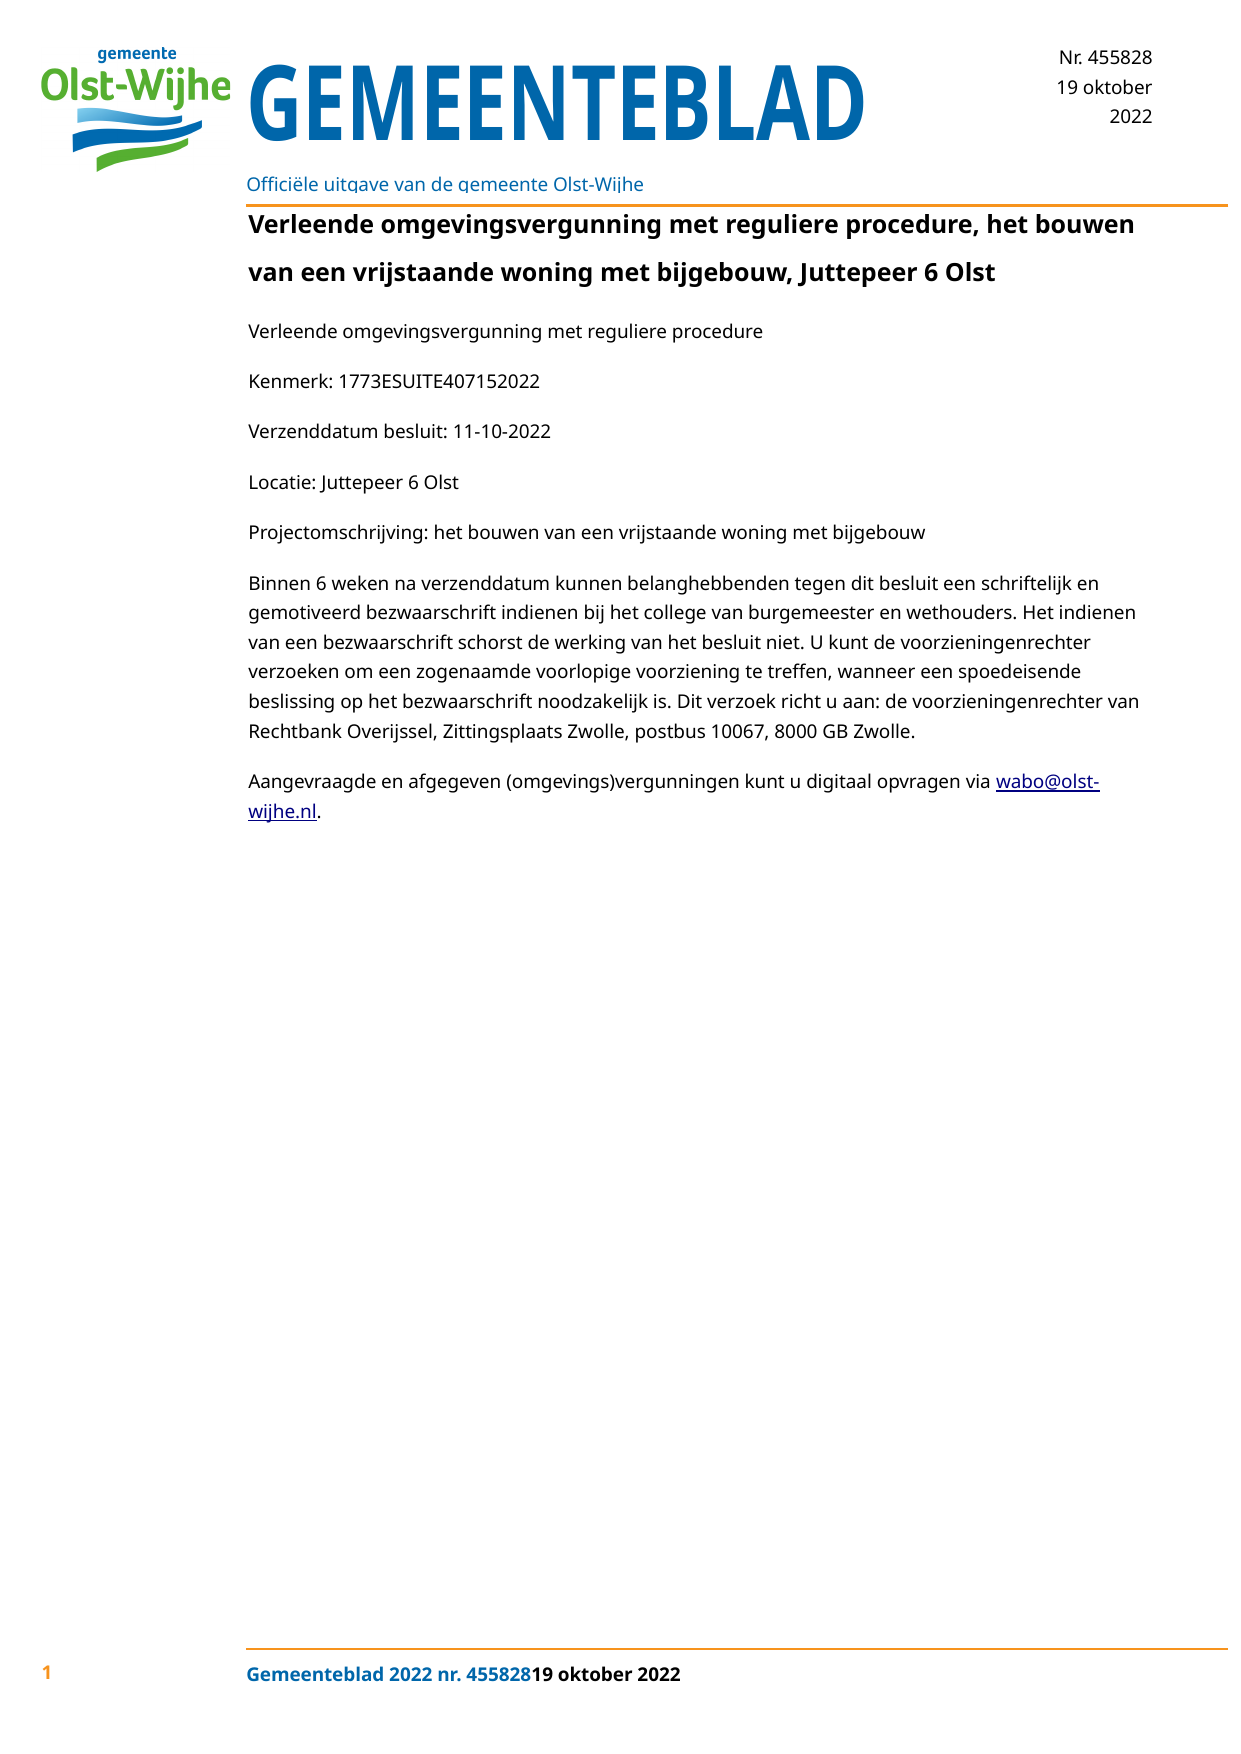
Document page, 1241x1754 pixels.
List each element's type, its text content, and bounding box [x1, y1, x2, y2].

text Projectomschrijving: het bouwen van een vrijstaande woning met bijgebouw [248, 519, 1152, 545]
text Aangevraagde en afgegeven (omgevings)vergunningen kunt u digitaal opvragen via wabo@olst-wijhe.nl. [248, 768, 1152, 824]
text Locatie: Juttepeer 6 Olst [248, 469, 1152, 495]
picture [41, 47, 231, 172]
text Verzenddatum besluit: 11-10-2022 [248, 419, 1152, 444]
text Verleende omgevingsvergunning met reguliere procedure, het bouwen van een vrijstaande woning met bijgebouw, Juttepeer 6 Olst [248, 207, 1152, 288]
text Kenmerk: 1773ESUITE407152022 [248, 368, 1152, 394]
text Verleende omgevingsvergunning met reguliere procedure [248, 318, 1152, 344]
text Binnen 6 weken na verzenddatum kunnen belanghebbenden tegen dit besluit een schriftelijk en gemotiveerd bezwaarschrift indienen bij het college van burgemeester en wethouders. Het indienen van een bezwaarschrift schorst de werking van het besluit niet. U kunt de voorzieningenrechter verzoeken om een zogenaamde voorlopige voorziening te treffen, wanneer een spoedeisende beslissing op het bezwaarschrift noodzakelijk is. Dit verzoek richt u aan: de voorzieningenrechter van Rechtbank Overijssel, Zittingsplaats Zwolle, postbus 10067, 8000 GB Zwolle. [248, 570, 1152, 744]
